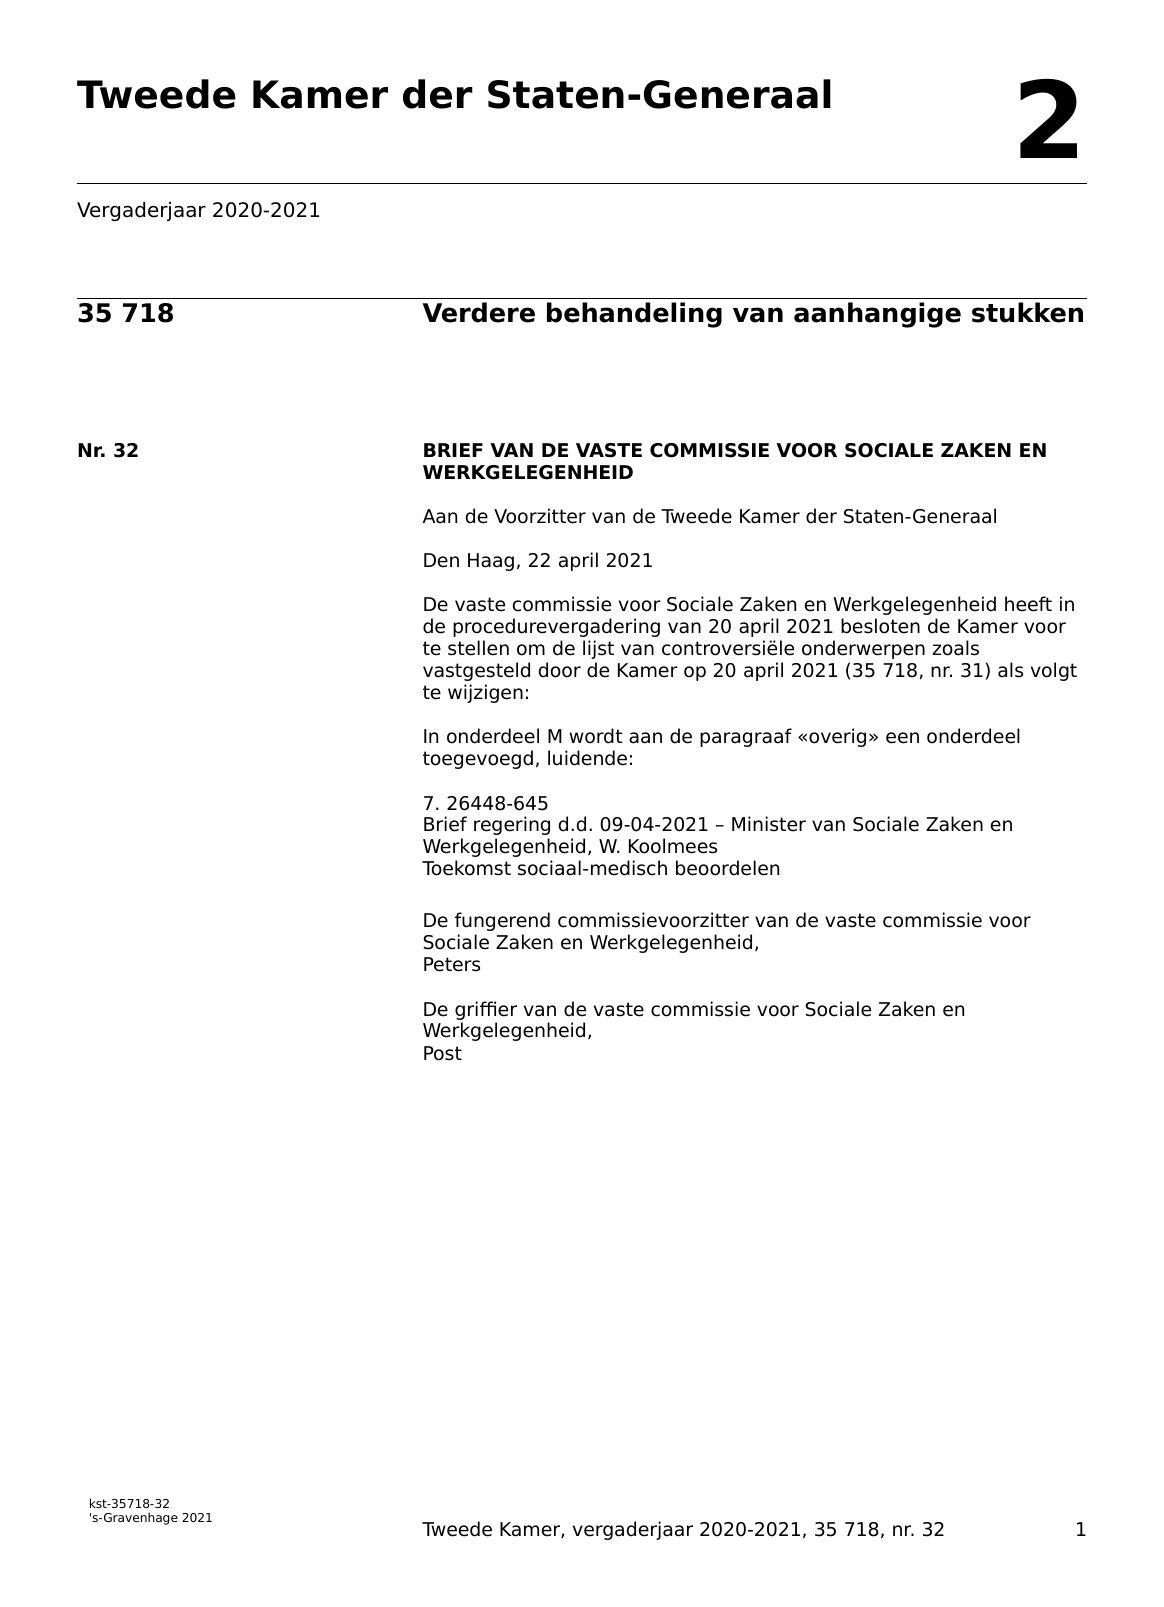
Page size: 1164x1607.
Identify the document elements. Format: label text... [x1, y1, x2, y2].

text Toekomst sociaal-medisch beoordelen [422, 858, 1087, 880]
text Den Haag, 22 april 2021 [422, 550, 1087, 572]
text In onderdeel M wordt aan de paragraaf «overig» een onderdeel toegevoegd, luidende: [422, 726, 1087, 770]
text De griffier van de vaste commissie voor Sociale Zaken en Werkgelegenheid, Post [422, 998, 1087, 1064]
text Brief regering d.d. 09-04-2021 – Minister van Sociale Zaken en Werkgelegenheid, W. Koolmees [422, 814, 1087, 858]
text De fungerend commissievoorzitter van de vaste commissie voor Sociale Zaken en Werkgelegenheid, Peters [422, 910, 1087, 976]
subtitle 35 718 Verdere behandeling van aanhangige stukken [77, 299, 1087, 329]
subtitle Nr. 32 BRIEF VAN DE VASTE COMMISSIE VOOR SOCIALE ZAKEN EN WERKGELEGENHEID [77, 440, 1087, 484]
text Aan de Voorzitter van de Tweede Kamer der Staten-Generaal [422, 506, 1087, 528]
text De vaste commissie voor Sociale Zaken en Werkgelegenheid heeft in de procedurevergadering van 20 april 2021 besloten de Kamer voor te stellen om de lijst van controversiële onderwerpen zoals vastgesteld door de Kamer op 20 april 2021 (35 718, nr. 31) als volgt te wijzigen: [422, 594, 1087, 704]
table_header 2 [886, 59, 1087, 183]
text kst-35718-32 [88, 1497, 323, 1511]
text 7. 26448-645 [422, 792, 1087, 814]
text 's-Gravenhage 2021 [88, 1511, 323, 1525]
table_header Tweede Kamer der Staten-Generaal [77, 59, 886, 183]
table_cell Vergaderjaar 2020-2021 [77, 184, 1087, 298]
